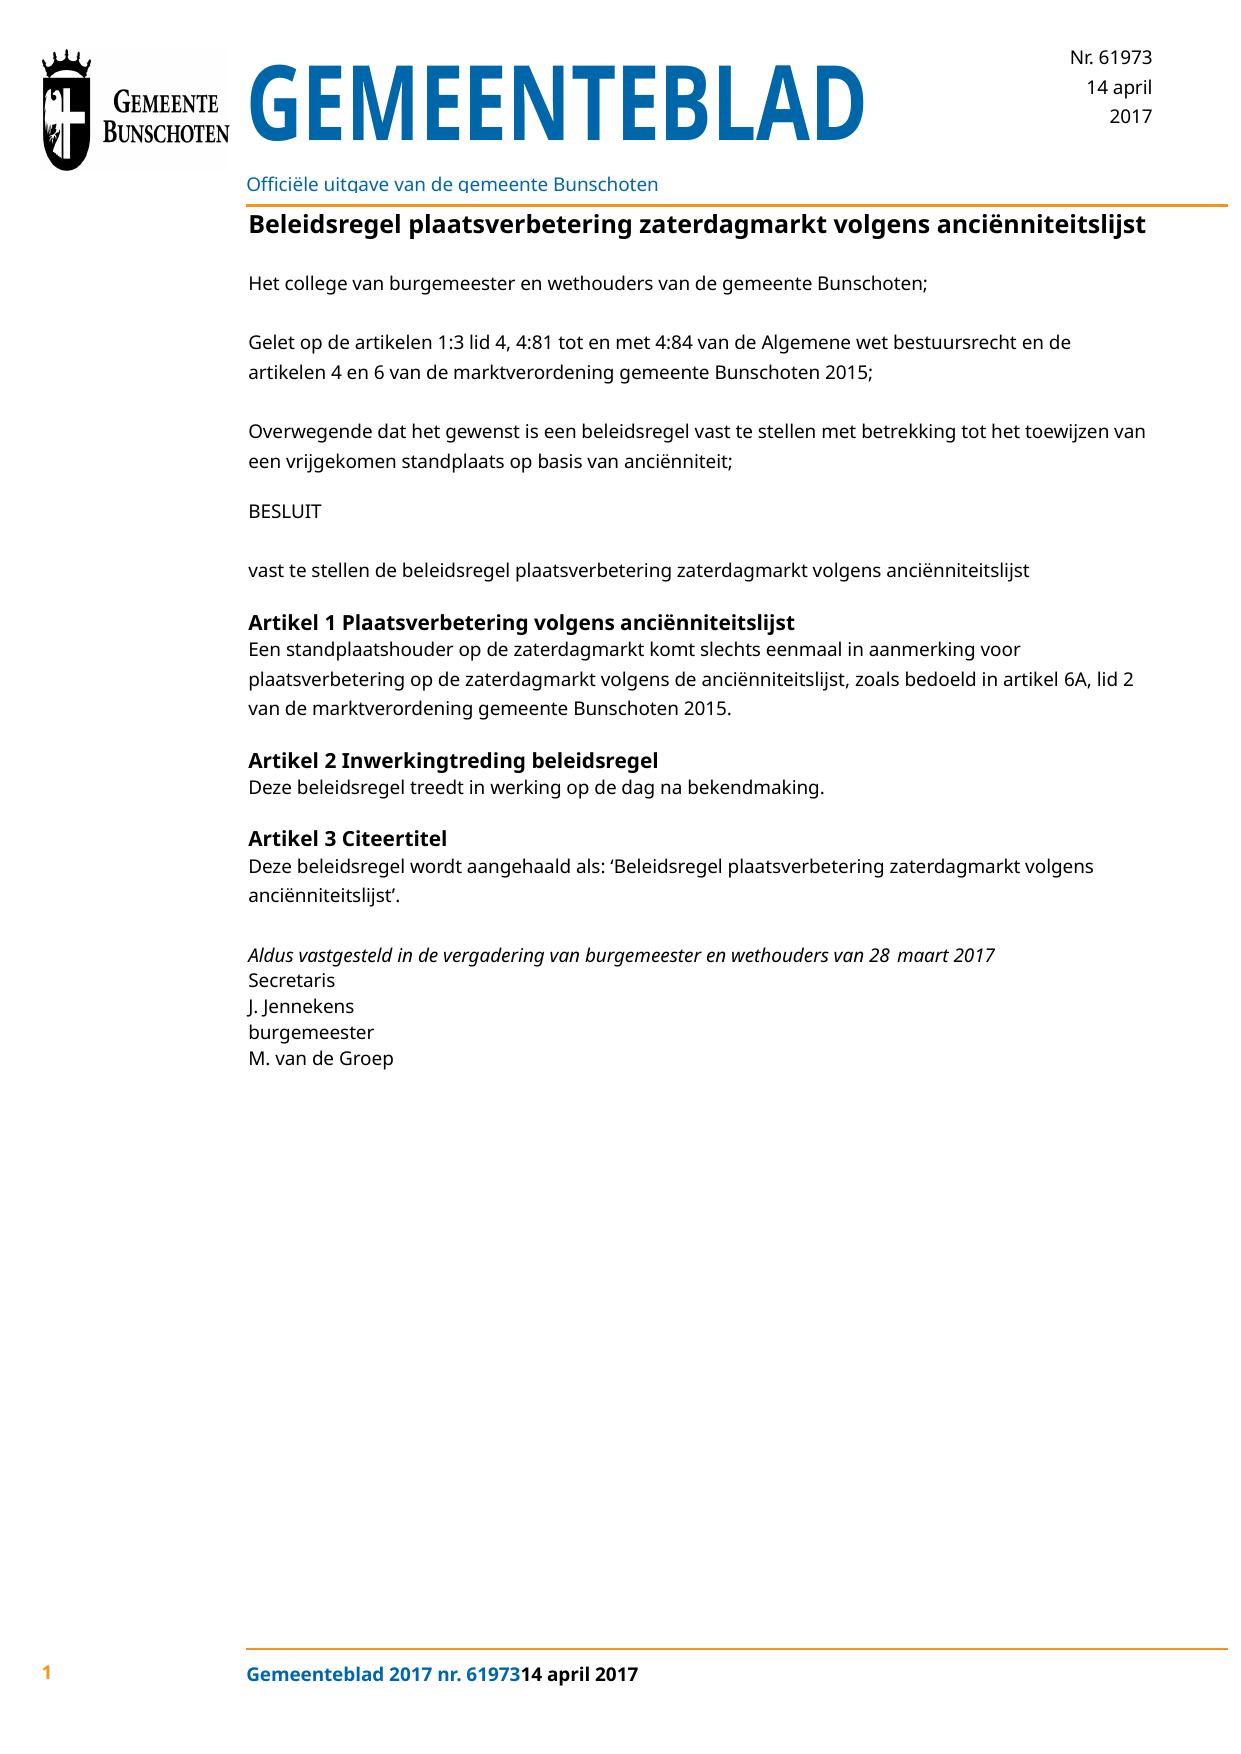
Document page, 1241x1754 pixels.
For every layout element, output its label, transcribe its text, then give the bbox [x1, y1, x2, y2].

text Het college van burgemeester en wethouders van de gemeente Bunschoten; [248, 270, 1152, 296]
text Overwegende dat het gewenst is een beleidsregel vast te stellen met betrekking tot het toewijzen van een vrijgekomen standplaats op basis van anciënniteit; [248, 418, 1152, 473]
text Gelet op de artikelen 1:3 lid 4, 4:81 tot en met 4:84 van de Algemene wet bestuursrecht en de artikelen 4 en 6 van de marktverordening gemeente Bunschoten 2015; [248, 329, 1152, 385]
text J. Jennekens [248, 993, 1152, 1019]
text Aldus vastgesteld in de vergadering van burgemeester en wethouders van 28 maart 2017 [248, 942, 1152, 967]
picture [41, 47, 231, 172]
text Artikel 1 Plaatsverbetering volgens anciënniteitslijst [248, 608, 1152, 636]
text Secretaris [248, 967, 1152, 993]
text vast te stellen de beleidsregel plaatsverbetering zaterdagmarkt volgens anciënniteitslijst [248, 557, 1152, 583]
text BESLUIT [248, 498, 1152, 524]
text M. van de Groep [248, 1045, 1152, 1070]
text Een standplaatshouder op de zaterdagmarkt komt slechts eenmaal in aanmerking voor plaatsverbetering op de zaterdagmarkt volgens de anciënniteitslijst, zoals bedoeld in artikel 6A, lid 2 van de marktverordening gemeente Bunschoten 2015. [248, 636, 1152, 721]
text Deze beleidsregel wordt aangehaald als: ‘Beleidsregel plaatsverbetering zaterdagmarkt volgens anciënniteitslijst’. [248, 853, 1152, 908]
text Deze beleidsregel treedt in werking op de dag na bekendmaking. [248, 774, 1152, 800]
text Beleidsregel plaatsverbetering zaterdagmarkt volgens anciënniteitslijst [248, 207, 1152, 241]
text Artikel 3 Citeertitel [248, 824, 1152, 853]
text Artikel 2 Inwerkingtreding beleidsregel [248, 746, 1152, 774]
text burgemeester [248, 1019, 1152, 1045]
